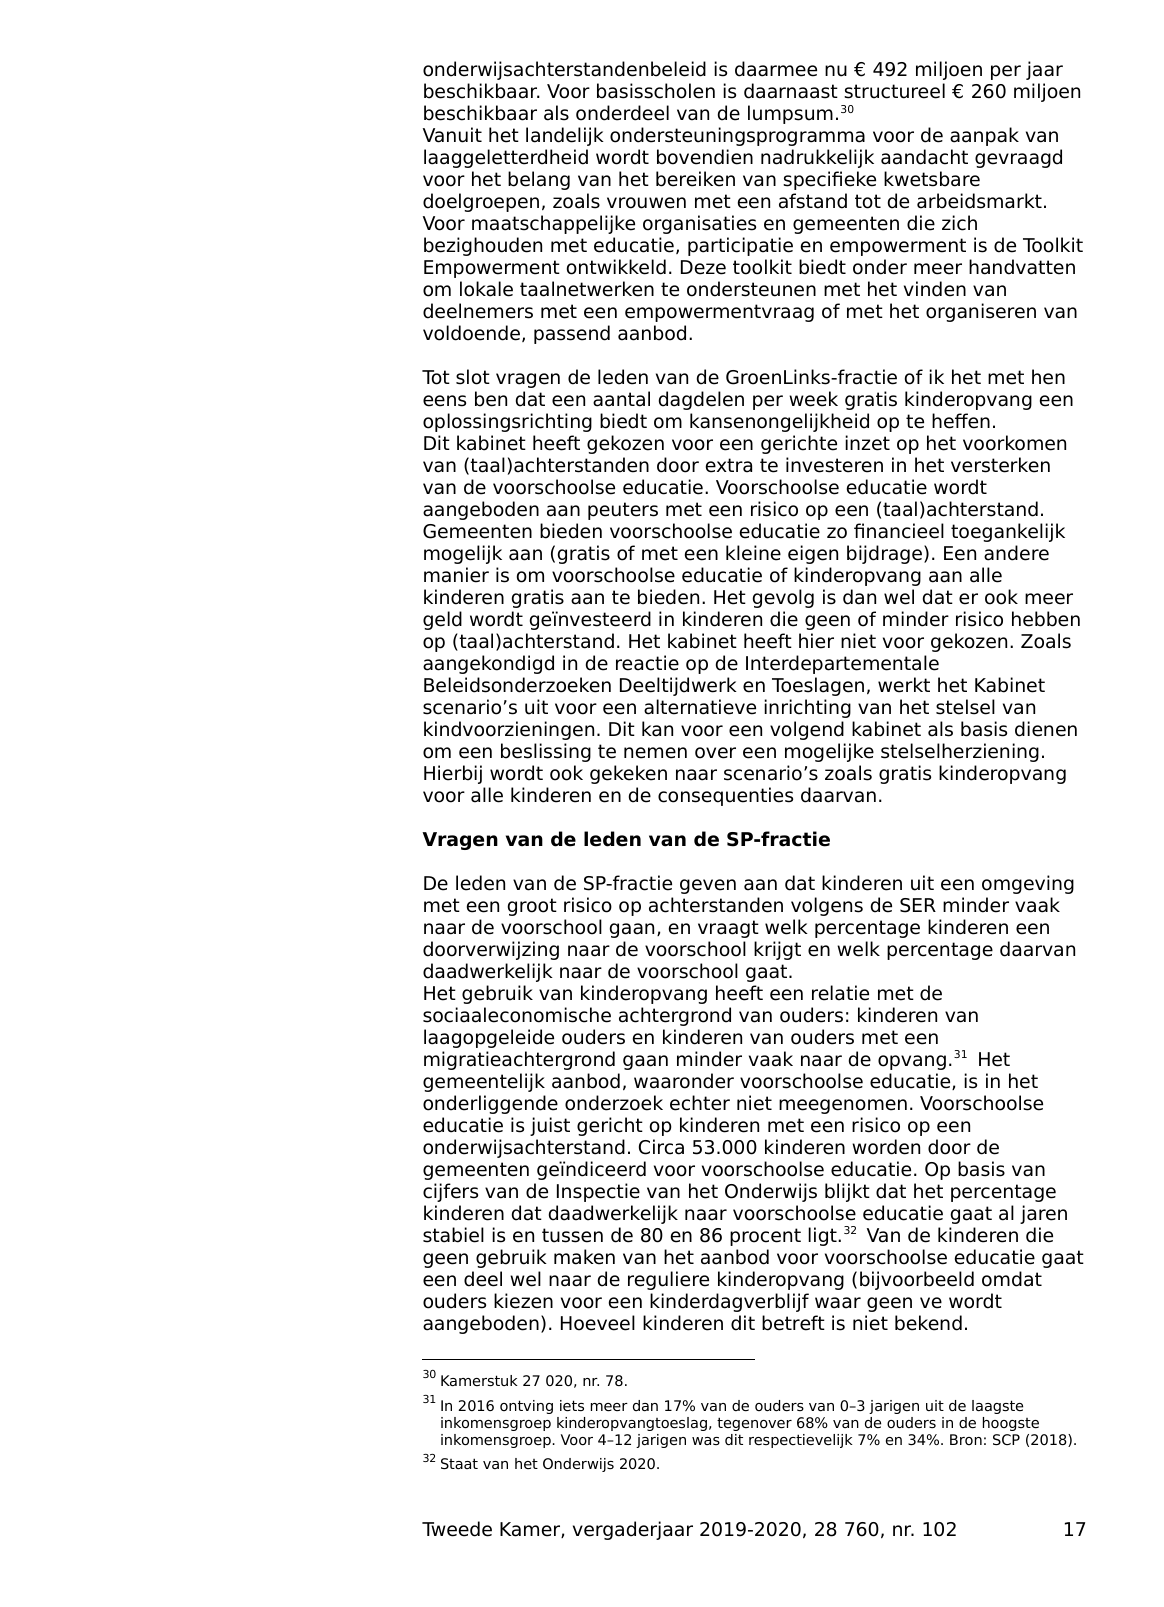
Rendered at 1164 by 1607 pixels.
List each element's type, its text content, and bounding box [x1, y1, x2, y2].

text In 2016 ontving iets meer dan 17% van de ouders van 0–3 jarigen uit de laagste inkomensgroep kinderopvangtoeslag, tegenover 68% van de ouders in de hoogste inkomensgroep. Voor 4–12 jarigen was dit respectievelijk 7% en 34%. Bron: SCP (2018). [422, 1393, 1087, 1449]
text Tot slot vragen de leden van de GroenLinks-fractie of ik het met hen eens ben dat een aantal dagdelen per week gratis kinderopvang een oplossingsrichting biedt om kansenongelijkheid op te heffen. [422, 367, 1087, 433]
text Het gebruik van kinderopvang heeft een relatie met de sociaaleconomische achtergrond van ouders: kinderen van laagopgeleide ouders en kinderen van ouders met een migratieachtergrond gaan minder vaak naar de opvang. Het gemeentelijk aanbod, waaronder voorschoolse educatie, is in het onderliggende onderzoek echter niet meegenomen. Voorschoolse educatie is juist gericht op kinderen met een risico op een onderwijsachterstand. Circa 53.000 kinderen worden door de gemeenten geïndiceerd voor voorschoolse educatie. Op basis van cijfers van de Inspectie van het Onderwijs blijkt dat het percentage kinderen dat daadwerkelijk naar voorschoolse educatie gaat al jaren stabiel is en tussen de 80 en 86 procent ligt. Van de kinderen die geen gebruik maken van het aanbod voor voorschoolse educatie gaat een deel wel naar de reguliere kinderopvang (bijvoorbeeld omdat ouders kiezen voor een kinderdagverblijf waar geen ve wordt aangeboden). Hoeveel kinderen dit betreft is niet bekend. [422, 983, 1087, 1334]
text De leden van de SP-fractie geven aan dat kinderen uit een omgeving met een groot risico op achterstanden volgens de SER minder vaak naar de voorschool gaan, en vraagt welk percentage kinderen een doorverwijzing naar de voorschool krijgt en welk percentage daarvan daadwerkelijk naar de voorschool gaat. [422, 873, 1087, 983]
text Staat van het Onderwijs 2020. [422, 1452, 1087, 1474]
text Kamerstuk 27 020, nr. 78. [422, 1368, 1087, 1391]
text onderwijsachterstandenbeleid is daarmee nu € 492 miljoen per jaar beschikbaar. Voor basisscholen is daarnaast structureel € 260 miljoen beschikbaar als onderdeel van de lumpsum. [422, 59, 1087, 125]
subtitle Vragen van de leden van de SP-fractie [422, 829, 1087, 851]
text Dit kabinet heeft gekozen voor een gerichte inzet op het voorkomen van (taal)achterstanden door extra te investeren in het versterken van de voorschoolse educatie. Voorschoolse educatie wordt aangeboden aan peuters met een risico op een (taal)achterstand. Gemeenten bieden voorschoolse educatie zo financieel toegankelijk mogelijk aan (gratis of met een kleine eigen bijdrage). Een andere manier is om voorschoolse educatie of kinderopvang aan alle kinderen gratis aan te bieden. Het gevolg is dan wel dat er ook meer geld wordt geïnvesteerd in kinderen die geen of minder risico hebben op (taal)achterstand. Het kabinet heeft hier niet voor gekozen. Zoals aangekondigd in de reactie op de Interdepartementale Beleidsonderzoeken Deeltijdwerk en Toeslagen, werkt het Kabinet scenario’s uit voor een alternatieve inrichting van het stelsel van kindvoorzieningen. Dit kan voor een volgend kabinet als basis dienen om een beslissing te nemen over een mogelijke stelselherziening. Hierbij wordt ook gekeken naar scenario’s zoals gratis kinderopvang voor alle kinderen en de consequenties daarvan. [422, 433, 1087, 807]
text Vanuit het landelijk ondersteuningsprogramma voor de aanpak van laaggeletterdheid wordt bovendien nadrukkelijk aandacht gevraagd voor het belang van het bereiken van specifieke kwetsbare doelgroepen, zoals vrouwen met een afstand tot de arbeidsmarkt. Voor maatschappelijke organisaties en gemeenten die zich bezighouden met educatie, participatie en empowerment is de Toolkit Empowerment ontwikkeld. Deze toolkit biedt onder meer handvatten om lokale taalnetwerken te ondersteunen met het vinden van deelnemers met een empowermentvraag of met het organiseren van voldoende, passend aanbod. [422, 125, 1087, 345]
